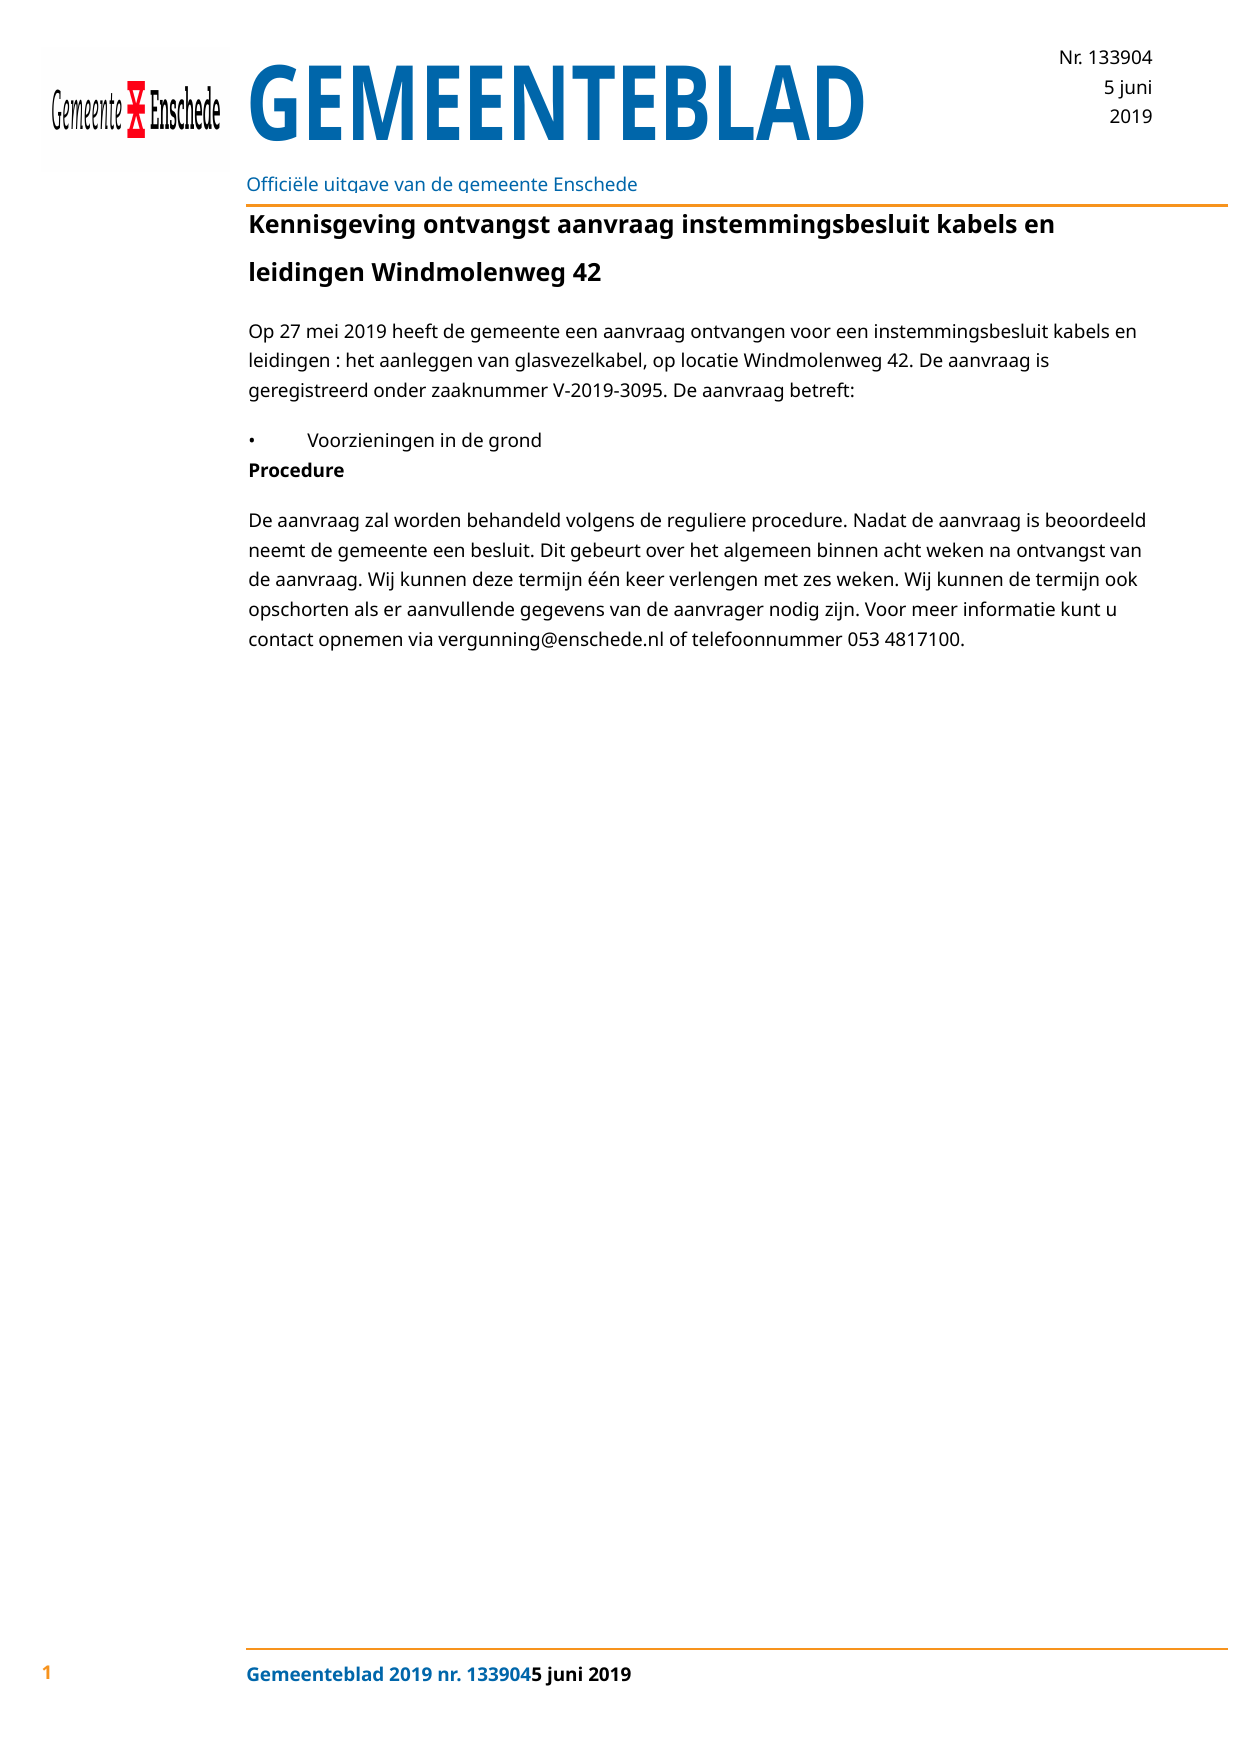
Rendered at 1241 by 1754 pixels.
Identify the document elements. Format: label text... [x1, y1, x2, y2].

text Op 27 mei 2019 heeft de gemeente een aanvraag ontvangen voor een instemmingsbesluit kabels en leidingen : het aanleggen van glasvezelkabel, op locatie Windmolenweg 42. De aanvraag is geregistreerd onder zaaknummer V-2019-3095. De aanvraag betreft: [248, 318, 1152, 403]
text Procedure [248, 457, 1152, 483]
text De aanvraag zal worden behandeld volgens de reguliere procedure. Nadat de aanvraag is beoordeeld neemt de gemeente een besluit. Dit gebeurt over het algemeen binnen acht weken na ontvangst van de aanvraag. Wij kunnen deze termijn één keer verlengen met zes weken. Wij kunnen de termijn ook opschorten als er aanvullende gegevens van de aanvrager nodig zijn. Voor meer informatie kunt u contact opnemen via vergunning@enschede.nl of telefoonnummer 053 4817100. [248, 507, 1152, 652]
list Voorzieningen in de grond [248, 427, 1152, 453]
text Kennisgeving ontvangst aanvraag instemmingsbesluit kabels en leidingen Windmolenweg 42 [248, 207, 1152, 288]
picture [41, 47, 231, 172]
